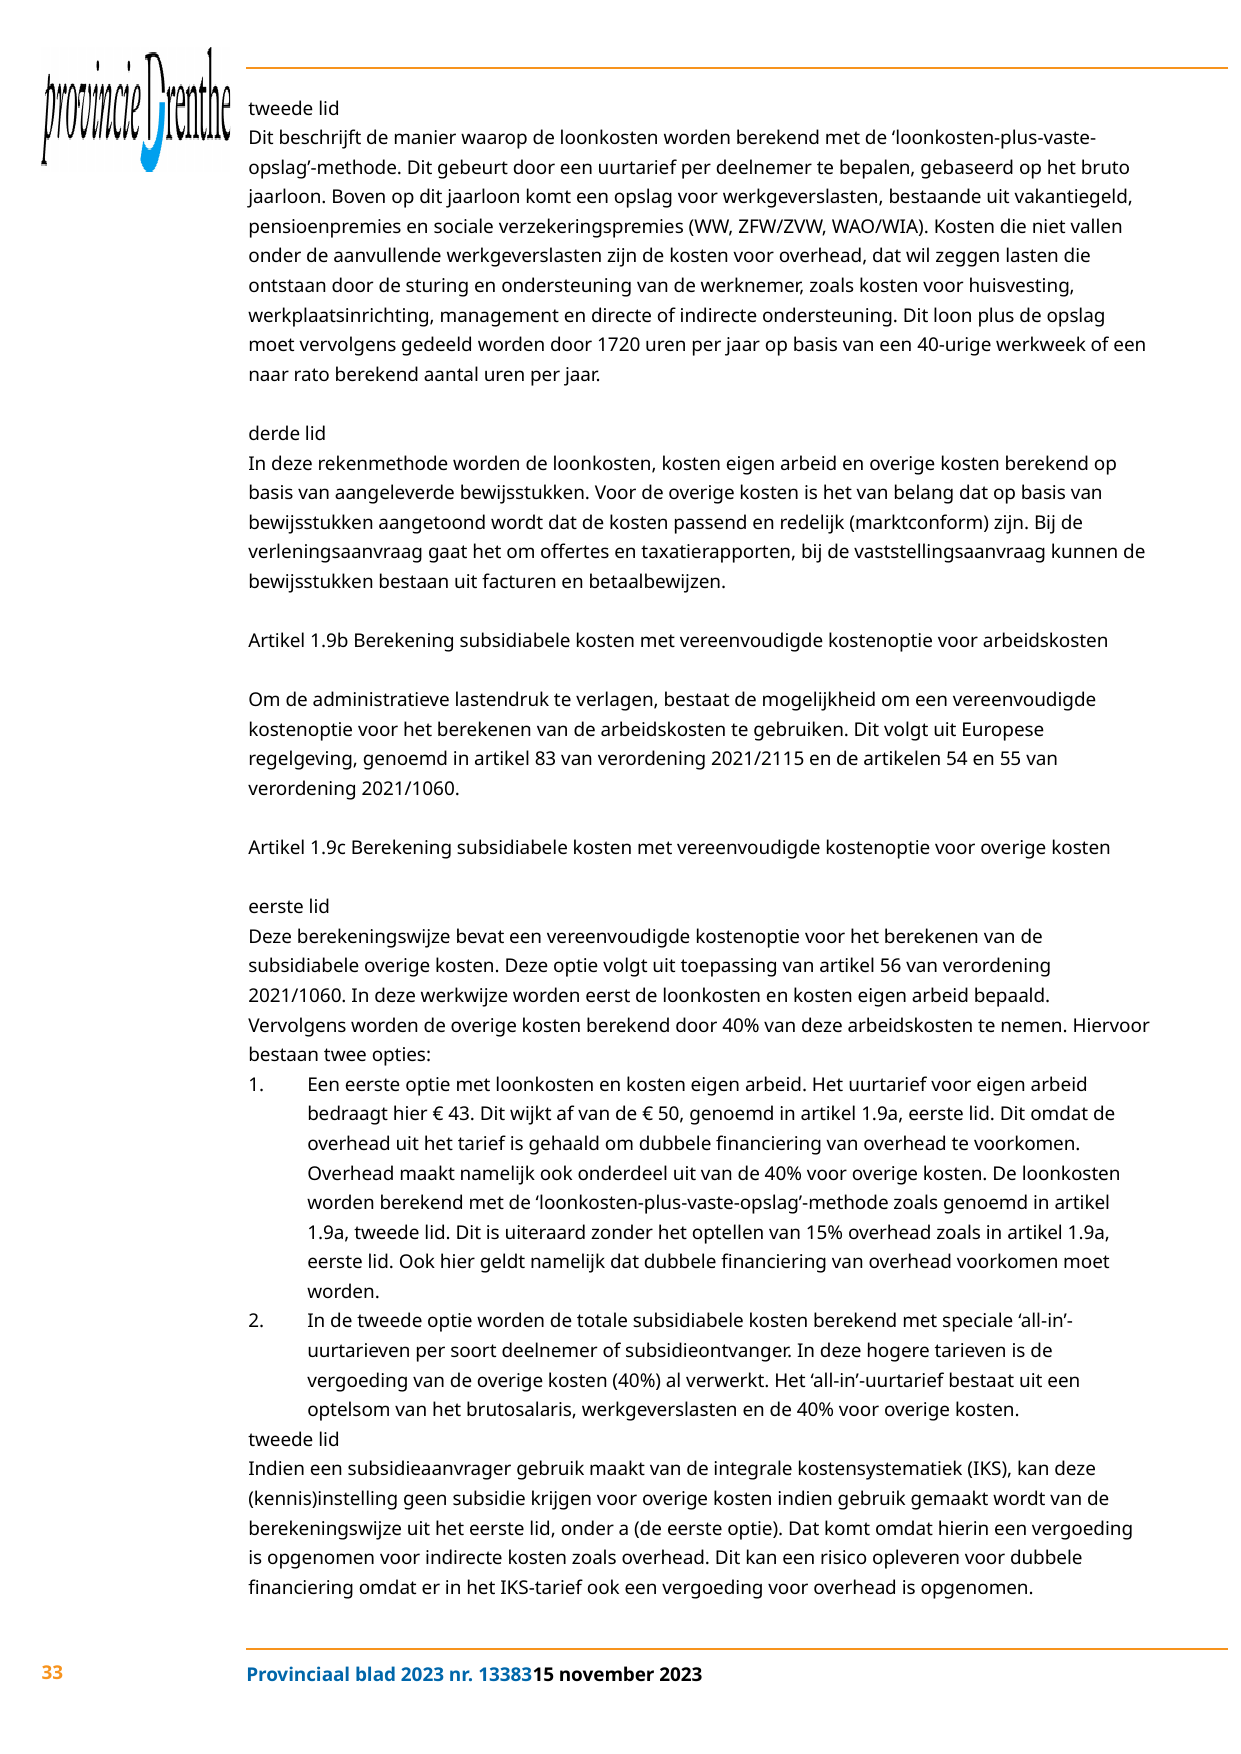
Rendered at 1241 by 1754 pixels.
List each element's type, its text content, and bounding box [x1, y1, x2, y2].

text eerste lid [248, 893, 1152, 919]
text derde lid [248, 420, 1152, 446]
text Om de administratieve lastendruk te verlagen, bestaat de mogelijkheid om een vereenvoudigde kostenoptie voor het berekenen van de arbeidskosten te gebruiken. Dit volgt uit Europese regelgeving, genoemd in artikel 83 van verordening 2021/2115 en de artikelen 54 en 55 van verordening 2021/1060. [248, 686, 1152, 801]
text Artikel 1.9c Berekening subsidiabele kosten met vereenvoudigde kostenoptie voor overige kosten [248, 834, 1152, 860]
text tweede lid [248, 1426, 1152, 1452]
text Dit beschrijft de manier waarop de loonkosten worden berekend met de ‘loonkosten-plus-vaste-opslag’-methode. Dit gebeurt door een uurtarief per deelnemer te bepalen, gebaseerd op het bruto jaarloon. Boven op dit jaarloon komt een opslag voor werkgeverslasten, bestaande uit vakantiegeld, pensioenpremies en sociale verzekeringspremies (WW, ZFW/ZVW, WAO/WIA). Kosten die niet vallen onder de aanvullende werkgeverslasten zijn de kosten voor overhead, dat wil zeggen lasten die ontstaan door de sturing en ondersteuning van de werknemer, zoals kosten voor huisvesting, werkplaatsinrichting, management en directe of indirecte ondersteuning. Dit loon plus de opslag moet vervolgens gedeeld worden door 1720 uren per jaar op basis van een 40-urige werkweek of een naar rato berekend aantal uren per jaar. [248, 124, 1152, 387]
list In de tweede optie worden de totale subsidiabele kosten berekend met speciale ‘all-in’-uurtarieven per soort deelnemer of subsidieontvanger. In deze hogere tarieven is de vergoeding van de overige kosten (40%) al verwerkt. Het ‘all-in’-uurtarief bestaat uit een optelsom van het brutosalaris, werkgeverslasten en de 40% voor overige kosten. [248, 1308, 1152, 1422]
list Een eerste optie met loonkosten en kosten eigen arbeid. Het uurtarief voor eigen arbeid bedraagt hier € 43. Dit wijkt af van de € 50, genoemd in artikel 1.9a, eerste lid. Dit omdat de overhead uit het tarief is gehaald om dubbele financiering van overhead te voorkomen. Overhead maakt namelijk ook onderdeel uit van de 40% voor overige kosten. De loonkosten worden berekend met de ‘loonkosten-plus-vaste-opslag’-methode zoals genoemd in artikel 1.9a, tweede lid. Dit is uiteraard zonder het optellen van 15% overhead zoals in artikel 1.9a, eerste lid. Ook hier geldt namelijk dat dubbele financiering van overhead voorkomen moet worden. [248, 1071, 1152, 1304]
text Indien een subsidieaanvrager gebruik maakt van de integrale kostensystematiek (IKS), kan deze (kennis)instelling geen subsidie krijgen voor overige kosten indien gebruik gemaakt wordt van de berekeningswijze uit het eerste lid, onder a (de eerste optie). Dat komt omdat hierin een vergoeding is opgenomen voor indirecte kosten zoals overhead. Dit kan een risico opleveren voor dubbele financiering omdat er in het IKS-tarief ook een vergoeding voor overhead is opgenomen. [248, 1456, 1152, 1600]
picture [41, 47, 231, 172]
text In deze rekenmethode worden de loonkosten, kosten eigen arbeid en overige kosten berekend op basis van aangeleverde bewijsstukken. Voor de overige kosten is het van belang dat op basis van bewijsstukken aangetoond wordt dat de kosten passend en redelijk (marktconform) zijn. Bij de verleningsaanvraag gaat het om offertes en taxatierapporten, bij de vaststellingsaanvraag kunnen de bewijsstukken bestaan uit facturen en betaalbewijzen. [248, 450, 1152, 594]
text tweede lid [248, 95, 1152, 121]
text Artikel 1.9b Berekening subsidiabele kosten met vereenvoudigde kostenoptie voor arbeidskosten [248, 627, 1152, 653]
text Deze berekeningswijze bevat een vereenvoudigde kostenoptie voor het berekenen van de subsidiabele overige kosten. Deze optie volgt uit toepassing van artikel 56 van verordening 2021/1060. In deze werkwijze worden eerst de loonkosten en kosten eigen arbeid bepaald. Vervolgens worden de overige kosten berekend door 40% van deze arbeidskosten te nemen. Hiervoor bestaan twee opties: [248, 923, 1152, 1067]
